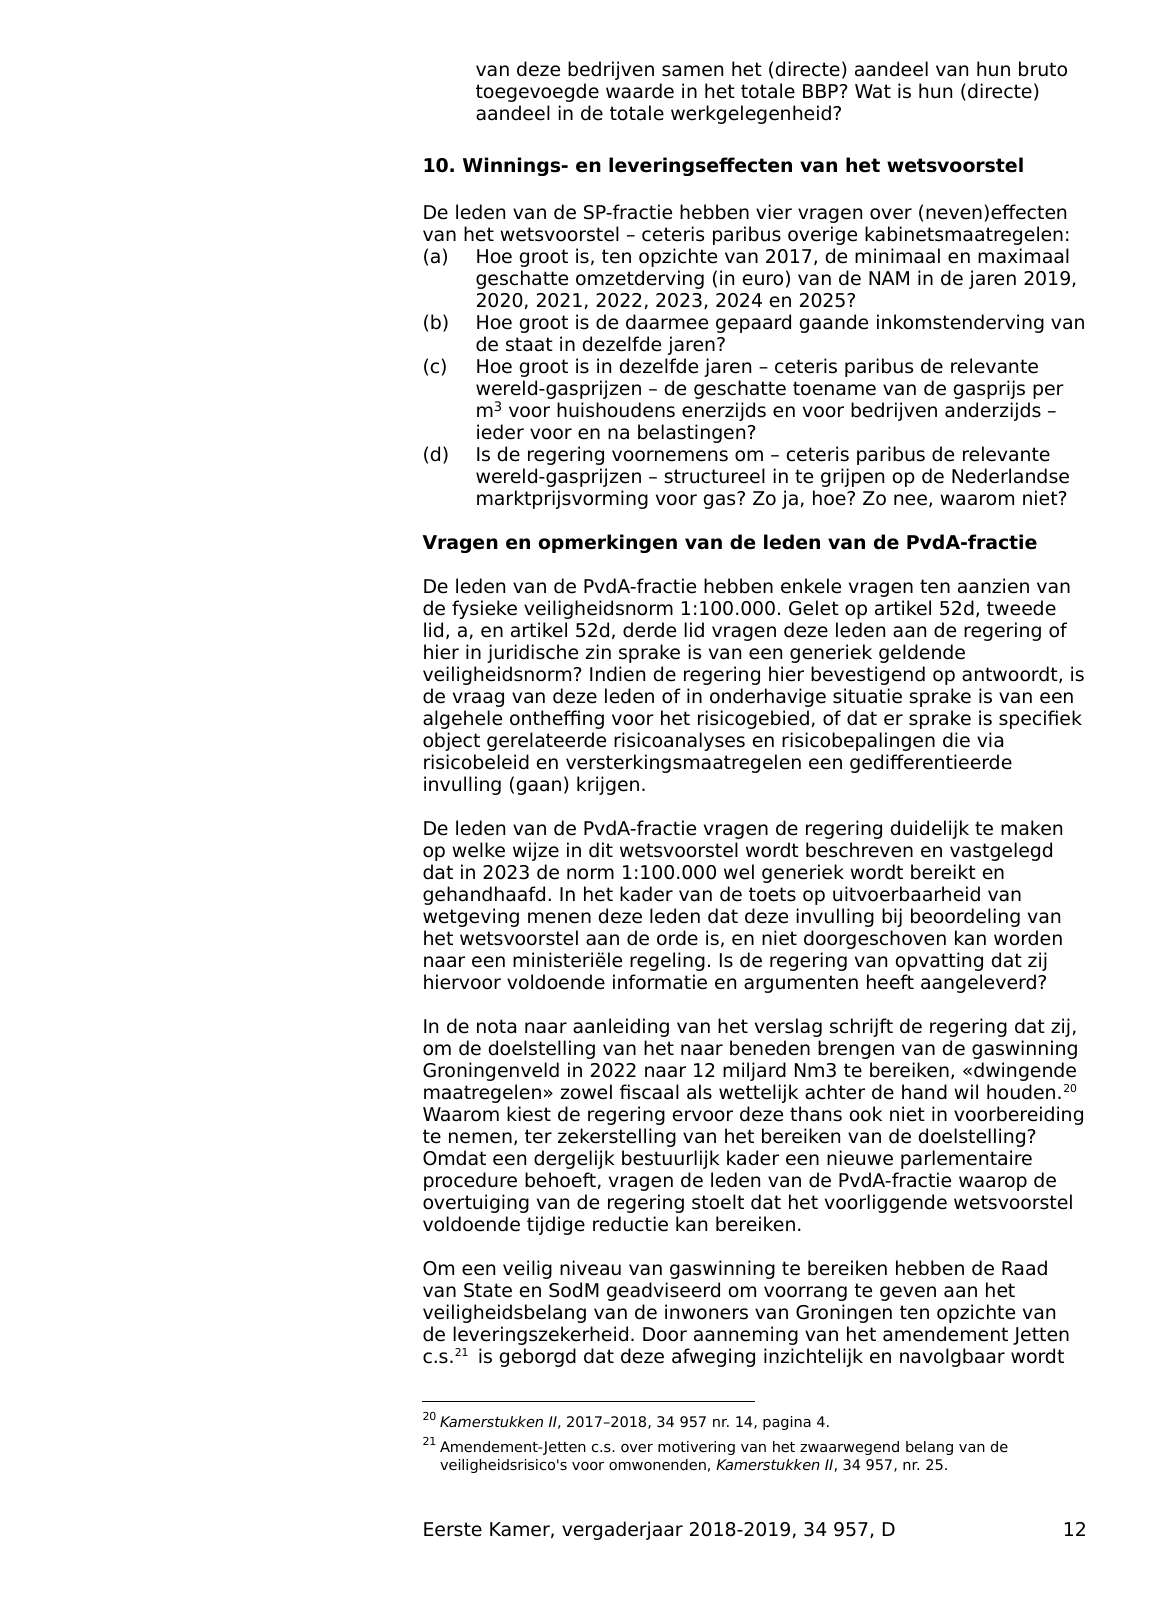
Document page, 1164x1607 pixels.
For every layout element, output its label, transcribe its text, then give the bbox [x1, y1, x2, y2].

text (c) Hoe groot is in dezelfde jaren – ceteris paribus de relevante wereld-gasprijzen – de geschatte toename van de gasprijs per m3 voor huishoudens enerzijds en voor bedrijven anderzijds – ieder voor en na belastingen? [422, 356, 1087, 444]
text Om een veilig niveau van gaswinning te bereiken hebben de Raad van State en SodM geadviseerd om voorrang te geven aan het veiligheidsbelang van de inwoners van Groningen ten opzichte van de leveringszekerheid. Door aanneming van het amendement Jetten c.s. is geborgd dat deze afweging inzichtelijk en navolgbaar wordt [422, 1258, 1087, 1368]
subtitle 10. Winnings- en leveringseffecten van het wetsvoorstel [422, 155, 1087, 177]
text De leden van de PvdA-fractie vragen de regering duidelijk te maken op welke wijze in dit wetsvoorstel wordt beschreven en vastgelegd dat in 2023 de norm 1:100.000 wel generiek wordt bereikt en gehandhaafd. In het kader van de toets op uitvoerbaarheid van wetgeving menen deze leden dat deze invulling bij beoordeling van het wetsvoorstel aan de orde is, en niet doorgeschoven kan worden naar een ministeriële regeling. Is de regering van opvatting dat zij hiervoor voldoende informatie en argumenten heeft aangeleverd? [422, 818, 1087, 994]
text De leden van de PvdA-fractie hebben enkele vragen ten aanzien van de fysieke veiligheidsnorm 1:100.000. Gelet op artikel 52d, tweede lid, a, en artikel 52d, derde lid vragen deze leden aan de regering of hier in juridische zin sprake is van een generiek geldende veiligheidsnorm? Indien de regering hier bevestigend op antwoordt, is de vraag van deze leden of in onderhavige situatie sprake is van een algehele ontheffing voor het risicogebied, of dat er sprake is specifiek object gerelateerde risicoanalyses en risicobepalingen die via risicobeleid en versterkingsmaatregelen een gedifferentieerde invulling (gaan) krijgen. [422, 576, 1087, 796]
text Amendement-Jetten c.s. over motivering van het zwaarwegend belang van de veiligheidsrisico's voor omwonenden, Kamerstukken II, 34 957, nr. 25. [422, 1435, 1087, 1474]
text (a) Hoe groot is, ten opzichte van 2017, de minimaal en maximaal geschatte omzetderving (in euro) van de NAM in de jaren 2019, 2020, 2021, 2022, 2023, 2024 en 2025? [422, 246, 1087, 312]
text (b) Hoe groot is de daarmee gepaard gaande inkomstenderving van de staat in dezelfde jaren? [422, 312, 1087, 356]
text In de nota naar aanleiding van het verslag schrijft de regering dat zij, om de doelstelling van het naar beneden brengen van de gaswinning Groningenveld in 2022 naar 12 miljard Nm3 te bereiken, «dwingende maatregelen» zowel fiscaal als wettelijk achter de hand wil houden. Waarom kiest de regering ervoor deze thans ook niet in voorbereiding te nemen, ter zekerstelling van het bereiken van de doelstelling? Omdat een dergelijk bestuurlijk kader een nieuwe parlementaire procedure behoeft, vragen de leden van de PvdA-fractie waarop de overtuiging van de regering stoelt dat het voorliggende wetsvoorstel voldoende tijdige reductie kan bereiken. [422, 1016, 1087, 1236]
subtitle Vragen en opmerkingen van de leden van de PvdA-fractie [422, 532, 1087, 554]
text De leden van de SP-fractie hebben vier vragen over (neven)effecten van het wetsvoorstel – ceteris paribus overige kabinetsmaatregelen: [422, 202, 1087, 246]
text Kamerstukken II, 2017–2018, 34 957 nr. 14, pagina 4. [422, 1410, 1087, 1432]
text van deze bedrijven samen het (directe) aandeel van hun bruto toegevoegde waarde in het totale BBP? Wat is hun (directe) aandeel in de totale werkgelegenheid? [422, 59, 1087, 125]
text (d) Is de regering voornemens om – ceteris paribus de relevante wereld-gasprijzen – structureel in te grijpen op de Nederlandse marktprijsvorming voor gas? Zo ja, hoe? Zo nee, waarom niet? [422, 444, 1087, 510]
